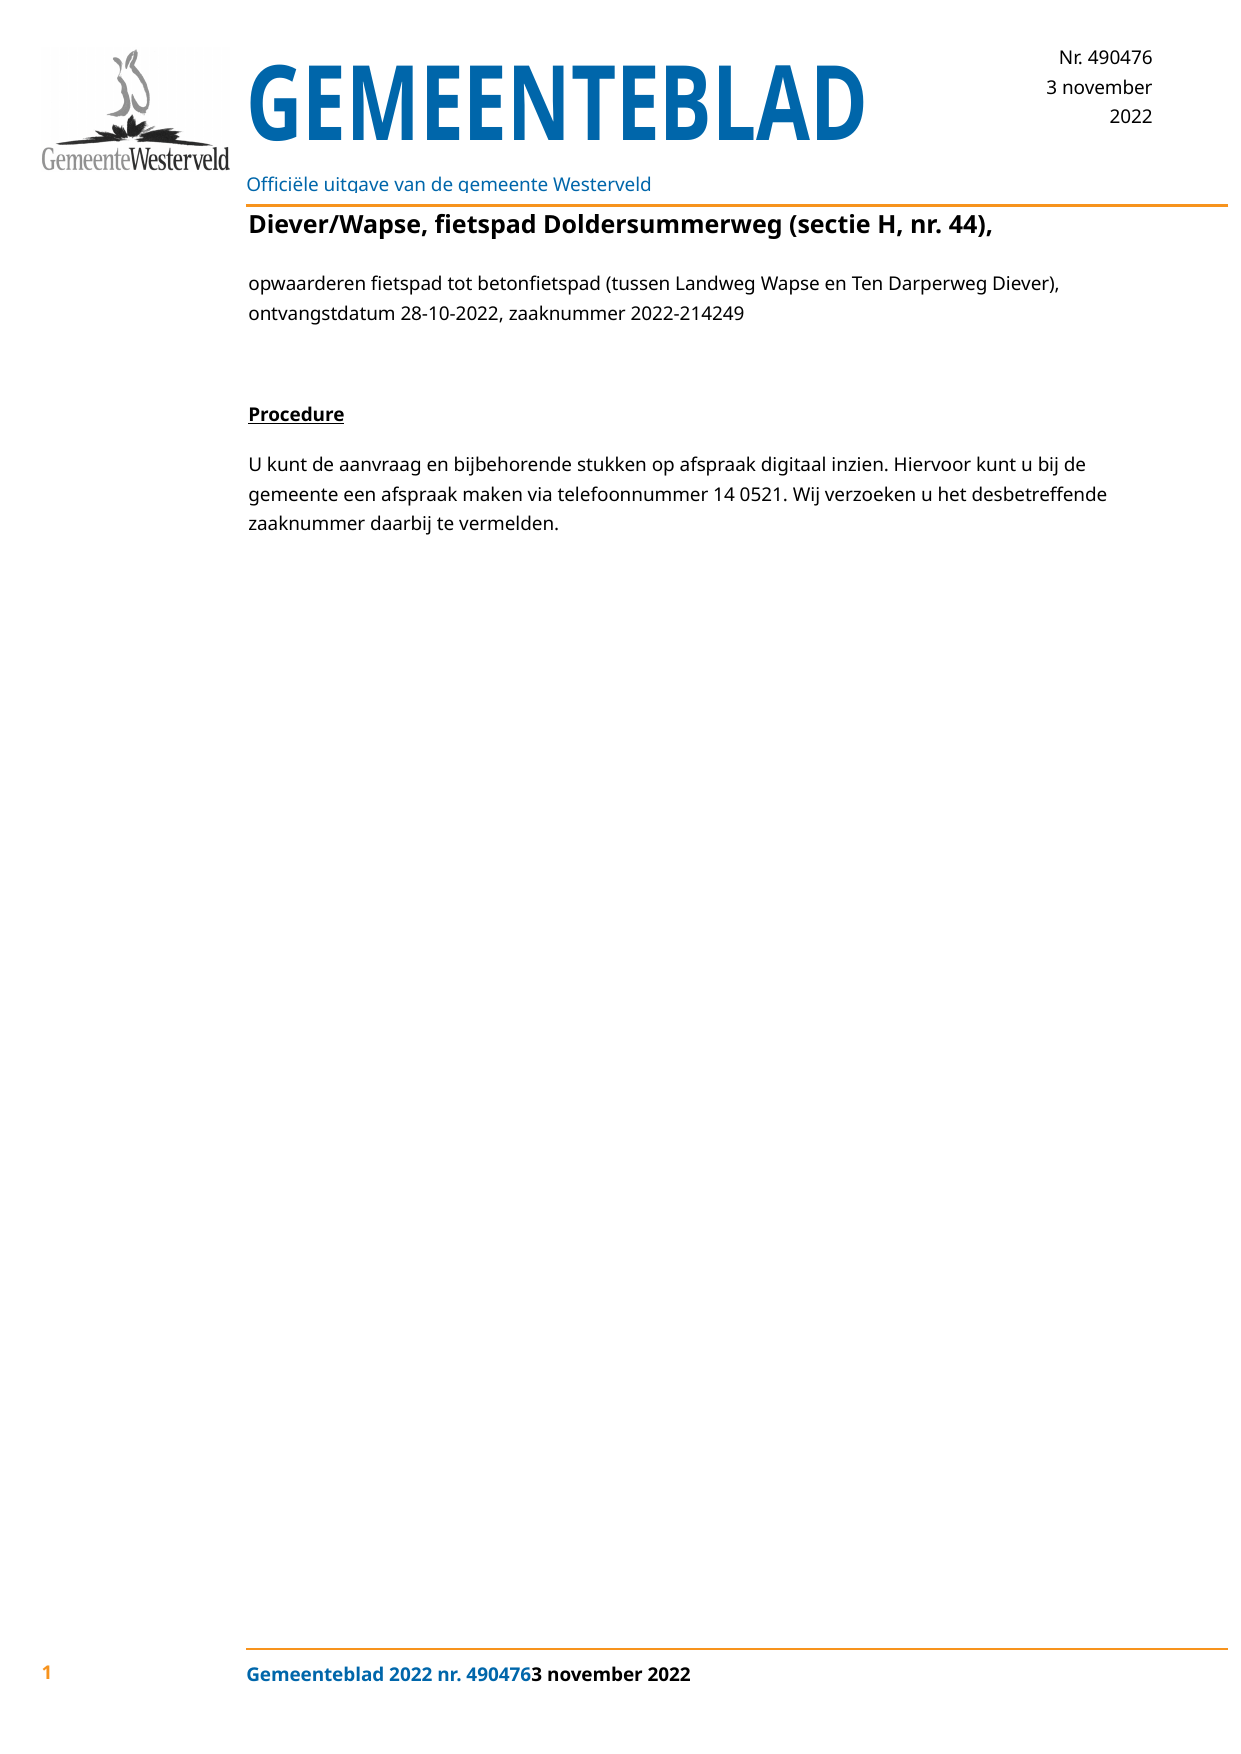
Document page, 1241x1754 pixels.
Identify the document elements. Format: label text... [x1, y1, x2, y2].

picture [41, 47, 231, 172]
text U kunt de aanvraag en bijbehorende stukken op afspraak digitaal inzien. Hiervoor kunt u bij de gemeente een afspraak maken via telefoonnummer 14 0521. Wij verzoeken u het desbetreffende zaaknummer daarbij te vermelden. [248, 451, 1152, 536]
text Procedure [248, 401, 1152, 426]
text Diever/Wapse, fietspad Doldersummerweg (sectie H, nr. 44), [248, 207, 1152, 241]
text opwaarderen fietspad tot betonfietspad (tussen Landweg Wapse en Ten Darperweg Diever), ontvangstdatum 28-10-2022, zaaknummer 2022-214249 [248, 270, 1152, 326]
